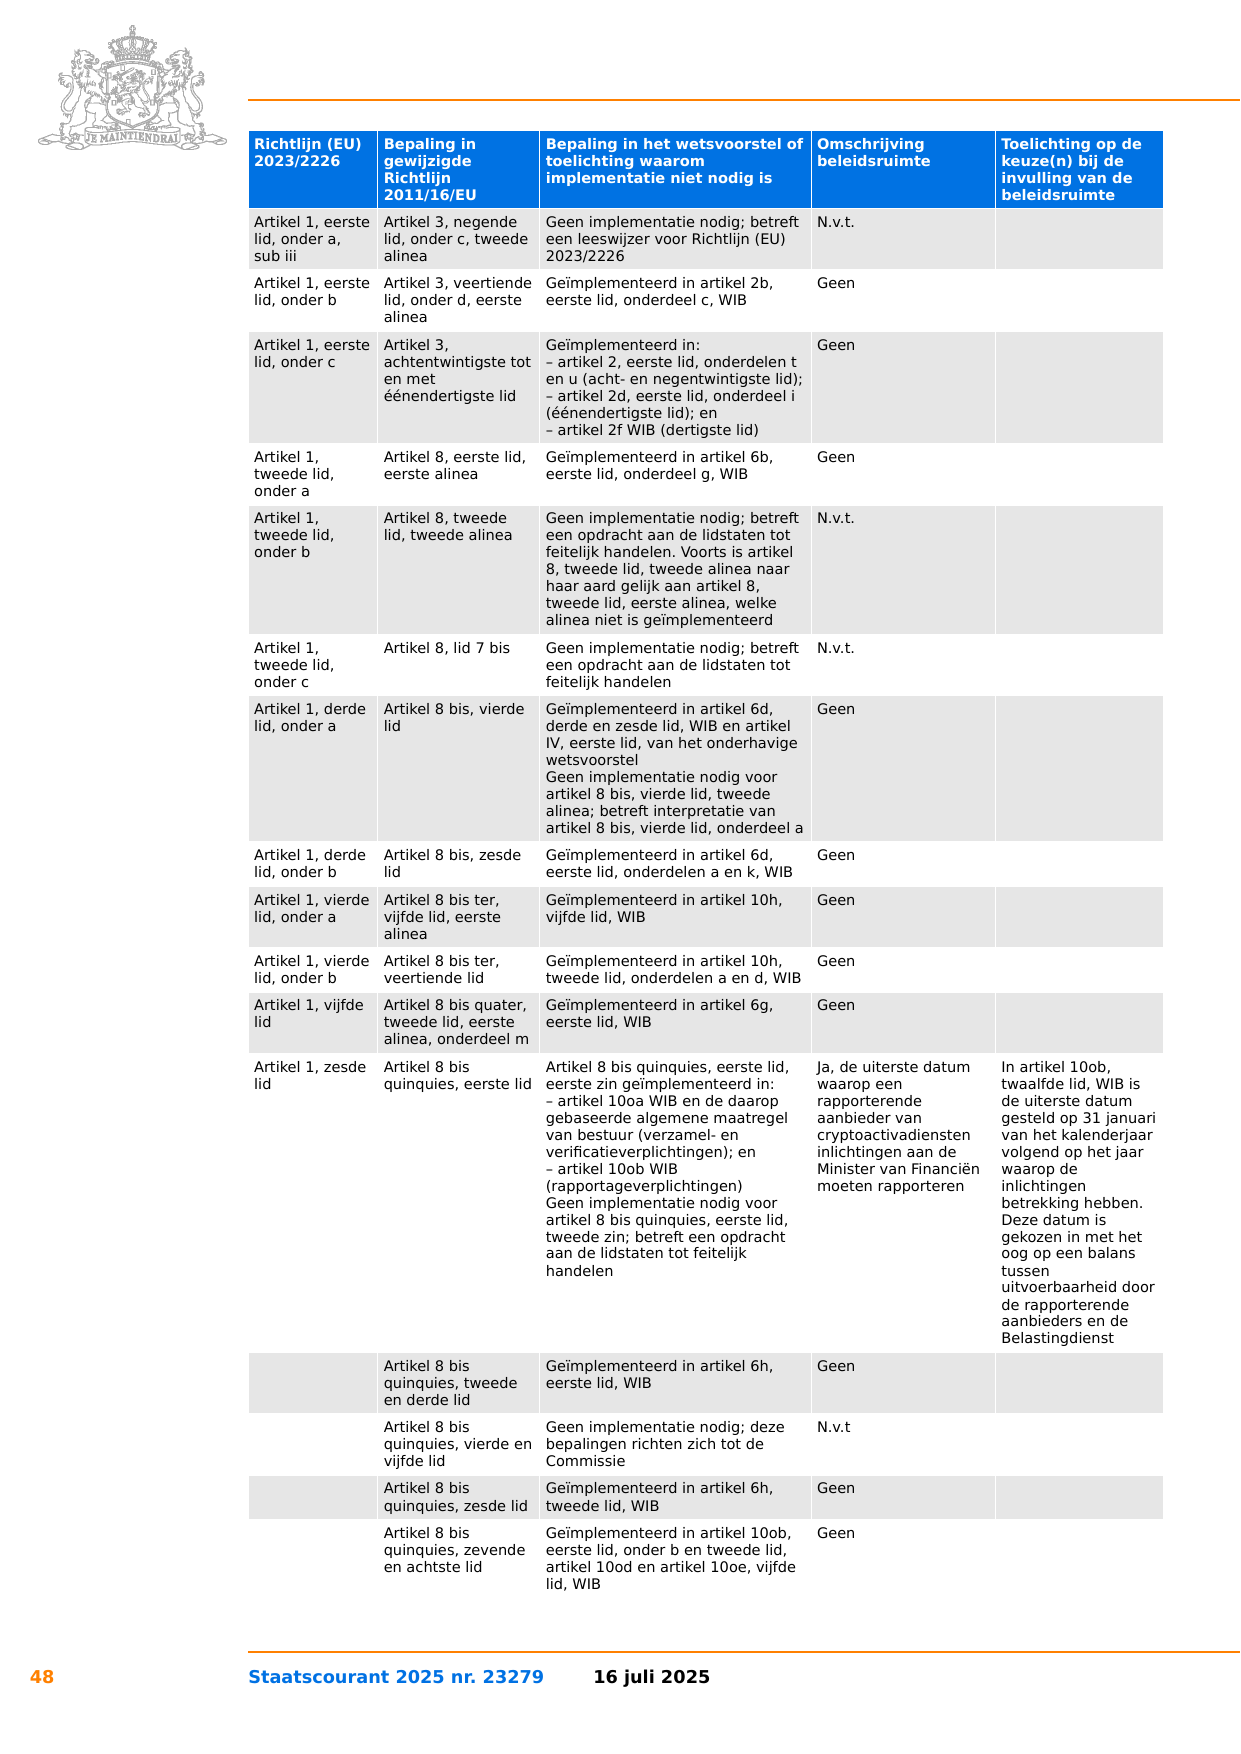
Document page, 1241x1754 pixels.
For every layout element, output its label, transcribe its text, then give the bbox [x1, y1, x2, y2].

table_cell Artikel 8 bis quinquies, eerste lid, eerste zin geïmplementeerd in: – artikel 10oa WIB en de daarop gebaseerde algemene maatregel van bestuur (verzamel- en verificatieverplichtingen); en – artikel 10ob WIB (rapportageverplichtingen) Geen implementatie nodig voor artikel 8 bis quinquies, eerste lid, tweede zin; betreft een opdracht aan de lidstaten tot feitelijk handelen [540, 1054, 811, 1352]
table_cell [996, 506, 1163, 634]
table_cell [996, 635, 1163, 695]
table_cell Artikel 1, eerste lid, onder b [249, 271, 377, 331]
table_header Omschrijving beleidsruimte [812, 131, 995, 208]
table_cell Artikel 3, veertiende lid, onder d, eerste alinea [378, 271, 539, 331]
table_cell Geïmplementeerd in artikel 10ob, eerste lid, onder b en tweede lid, artikel 10od en artikel 10oe, vijfde lid, WIB [540, 1520, 811, 1597]
table_cell Artikel 8, eerste lid, eerste alinea [378, 444, 539, 504]
table_cell Artikel 1, vijfde lid [249, 993, 377, 1053]
table_cell Geen [812, 271, 995, 331]
table_header Bepaling in gewijzigde Richtlijn 2011/16/EU [378, 131, 539, 208]
table_header Toelichting op de keuze(n) bij de invulling van de beleidsruimte [996, 131, 1163, 208]
table_cell Artikel 3, negende lid, onder c, tweede alinea [378, 209, 539, 269]
table_cell Artikel 1, zesde lid [249, 1054, 377, 1352]
table_cell Geïmplementeerd in artikel 6h, eerste lid, WIB [540, 1353, 811, 1413]
table_cell Geïmplementeerd in artikel 6g, eerste lid, WIB [540, 993, 811, 1053]
table_cell [249, 1476, 377, 1519]
table_cell Artikel 8 bis, zesde lid [378, 843, 539, 886]
table_cell Artikel 8 bis quinquies, zesde lid [378, 1476, 539, 1519]
table_cell Artikel 8 bis quinquies, eerste lid [378, 1054, 539, 1352]
table_cell [996, 332, 1163, 443]
table_header Bepaling in het wetsvoorstel of toelichting waarom implementatie niet nodig is [540, 131, 811, 208]
table_cell [996, 444, 1163, 504]
table_cell Geen implementatie nodig; deze bepalingen richten zich tot de Commissie [540, 1414, 811, 1475]
table_cell N.v.t. [812, 209, 995, 269]
table_cell N.v.t. [812, 506, 995, 634]
table_cell [996, 843, 1163, 886]
table_cell N.v.t [812, 1414, 995, 1475]
table_cell [996, 1520, 1163, 1597]
table_cell Artikel 8 bis quater, tweede lid, eerste alinea, onderdeel m [378, 993, 539, 1053]
table_cell Geen [812, 843, 995, 886]
table_cell Artikel 1, eerste lid, onder a, sub iii [249, 209, 377, 269]
table_cell Artikel 1, tweede lid, onder b [249, 506, 377, 634]
table_cell Artikel 8, tweede lid, tweede alinea [378, 506, 539, 634]
table_cell Geen implementatie nodig; betreft een opdracht aan de lidstaten tot feitelijk handelen [540, 635, 811, 695]
table_cell N.v.t. [812, 635, 995, 695]
table_cell Geïmplementeerd in artikel 10h, tweede lid, onderdelen a en d, WIB [540, 948, 811, 992]
table_cell Artikel 8 bis ter, veertiende lid [378, 948, 539, 992]
table_cell Geen [812, 1476, 995, 1519]
table_cell [996, 271, 1163, 331]
table_cell [996, 993, 1163, 1053]
table_cell Artikel 8 bis quinquies, tweede en derde lid [378, 1353, 539, 1413]
table_cell Geïmplementeerd in artikel 2b, eerste lid, onderdeel c, WIB [540, 271, 811, 331]
table_cell Artikel 8 bis, vierde lid [378, 696, 539, 841]
table_cell Geen implementatie nodig; betreft een opdracht aan de lidstaten tot feitelijk handelen. Voorts is artikel 8, tweede lid, tweede alinea naar haar aard gelijk aan artikel 8, tweede lid, eerste alinea, welke alinea niet is geïmplementeerd [540, 506, 811, 634]
table_cell [996, 209, 1163, 269]
table_cell Geïmplementeerd in artikel 6d, eerste lid, onderdelen a en k, WIB [540, 843, 811, 886]
table_cell Geen [812, 444, 995, 504]
table_cell Artikel 8 bis ter, vijfde lid, eerste alinea [378, 887, 539, 947]
table_cell [249, 1520, 377, 1597]
table_cell Geen [812, 1353, 995, 1413]
table_cell Artikel 1, derde lid, onder b [249, 843, 377, 886]
table_cell Geen [812, 887, 995, 947]
table_cell Artikel 8 bis quinquies, vierde en vijfde lid [378, 1414, 539, 1475]
table_cell Geen [812, 1520, 995, 1597]
table_cell Geen [812, 993, 995, 1053]
table_cell [996, 887, 1163, 947]
table_cell [249, 1414, 377, 1475]
table_cell Artikel 8 bis quinquies, zevende en achtste lid [378, 1520, 539, 1597]
table_cell [996, 1476, 1163, 1519]
table_cell Geïmplementeerd in artikel 6h, tweede lid, WIB [540, 1476, 811, 1519]
table_cell Geïmplementeerd in artikel 6b, eerste lid, onderdeel g, WIB [540, 444, 811, 504]
table_cell Geïmplementeerd in artikel 10h, vijfde lid, WIB [540, 887, 811, 947]
table_cell Artikel 1, derde lid, onder a [249, 696, 377, 841]
table_cell Artikel 1, eerste lid, onder c [249, 332, 377, 443]
table_cell Geen [812, 948, 995, 992]
table_cell In artikel 10ob, twaalfde lid, WIB is de uiterste datum gesteld op 31 januari van het kalenderjaar volgend op het jaar waarop de inlichtingen betrekking hebben. Deze datum is gekozen in met het oog op een balans tussen uitvoerbaarheid door de rapporterende aanbieders en de Belastingdienst [996, 1054, 1163, 1352]
table_cell Geen [812, 332, 995, 443]
table_cell Artikel 1, vierde lid, onder a [249, 887, 377, 947]
table_cell [996, 1414, 1163, 1475]
table_cell Artikel 1, tweede lid, onder a [249, 444, 377, 504]
table_cell Geïmplementeerd in artikel 6d, derde en zesde lid, WIB en artikel IV, eerste lid, van het onderhavige wetsvoorstel Geen implementatie nodig voor artikel 8 bis, vierde lid, tweede alinea; betreft interpretatie van artikel 8 bis, vierde lid, onderdeel a [540, 696, 811, 841]
picture [38, 25, 227, 150]
table_cell Geen implementatie nodig; betreft een leeswijzer voor Richtlijn (EU) 2023/2226 [540, 209, 811, 269]
table_cell [249, 1353, 377, 1413]
table_cell Ja, de uiterste datum waarop een rapporterende aanbieder van cryptoactivadiensten inlichtingen aan de Minister van Financiën moeten rapporteren [812, 1054, 995, 1352]
table_cell Artikel 3, achtentwintigste tot en met éénendertigste lid [378, 332, 539, 443]
table_cell Artikel 1, tweede lid, onder c [249, 635, 377, 695]
table_header Richtlijn (EU) 2023/2226 [249, 131, 377, 208]
table_cell [996, 948, 1163, 992]
table_cell Artikel 8, lid 7 bis [378, 635, 539, 695]
table_cell [996, 1353, 1163, 1413]
table_cell Artikel 1, vierde lid, onder b [249, 948, 377, 992]
table_cell [996, 696, 1163, 841]
table_cell Geïmplementeerd in: – artikel 2, eerste lid, onderdelen t en u (acht- en negentwintigste lid); – artikel 2d, eerste lid, onderdeel i (éénendertigste lid); en – artikel 2f WIB (dertigste lid) [540, 332, 811, 443]
table_cell Geen [812, 696, 995, 841]
